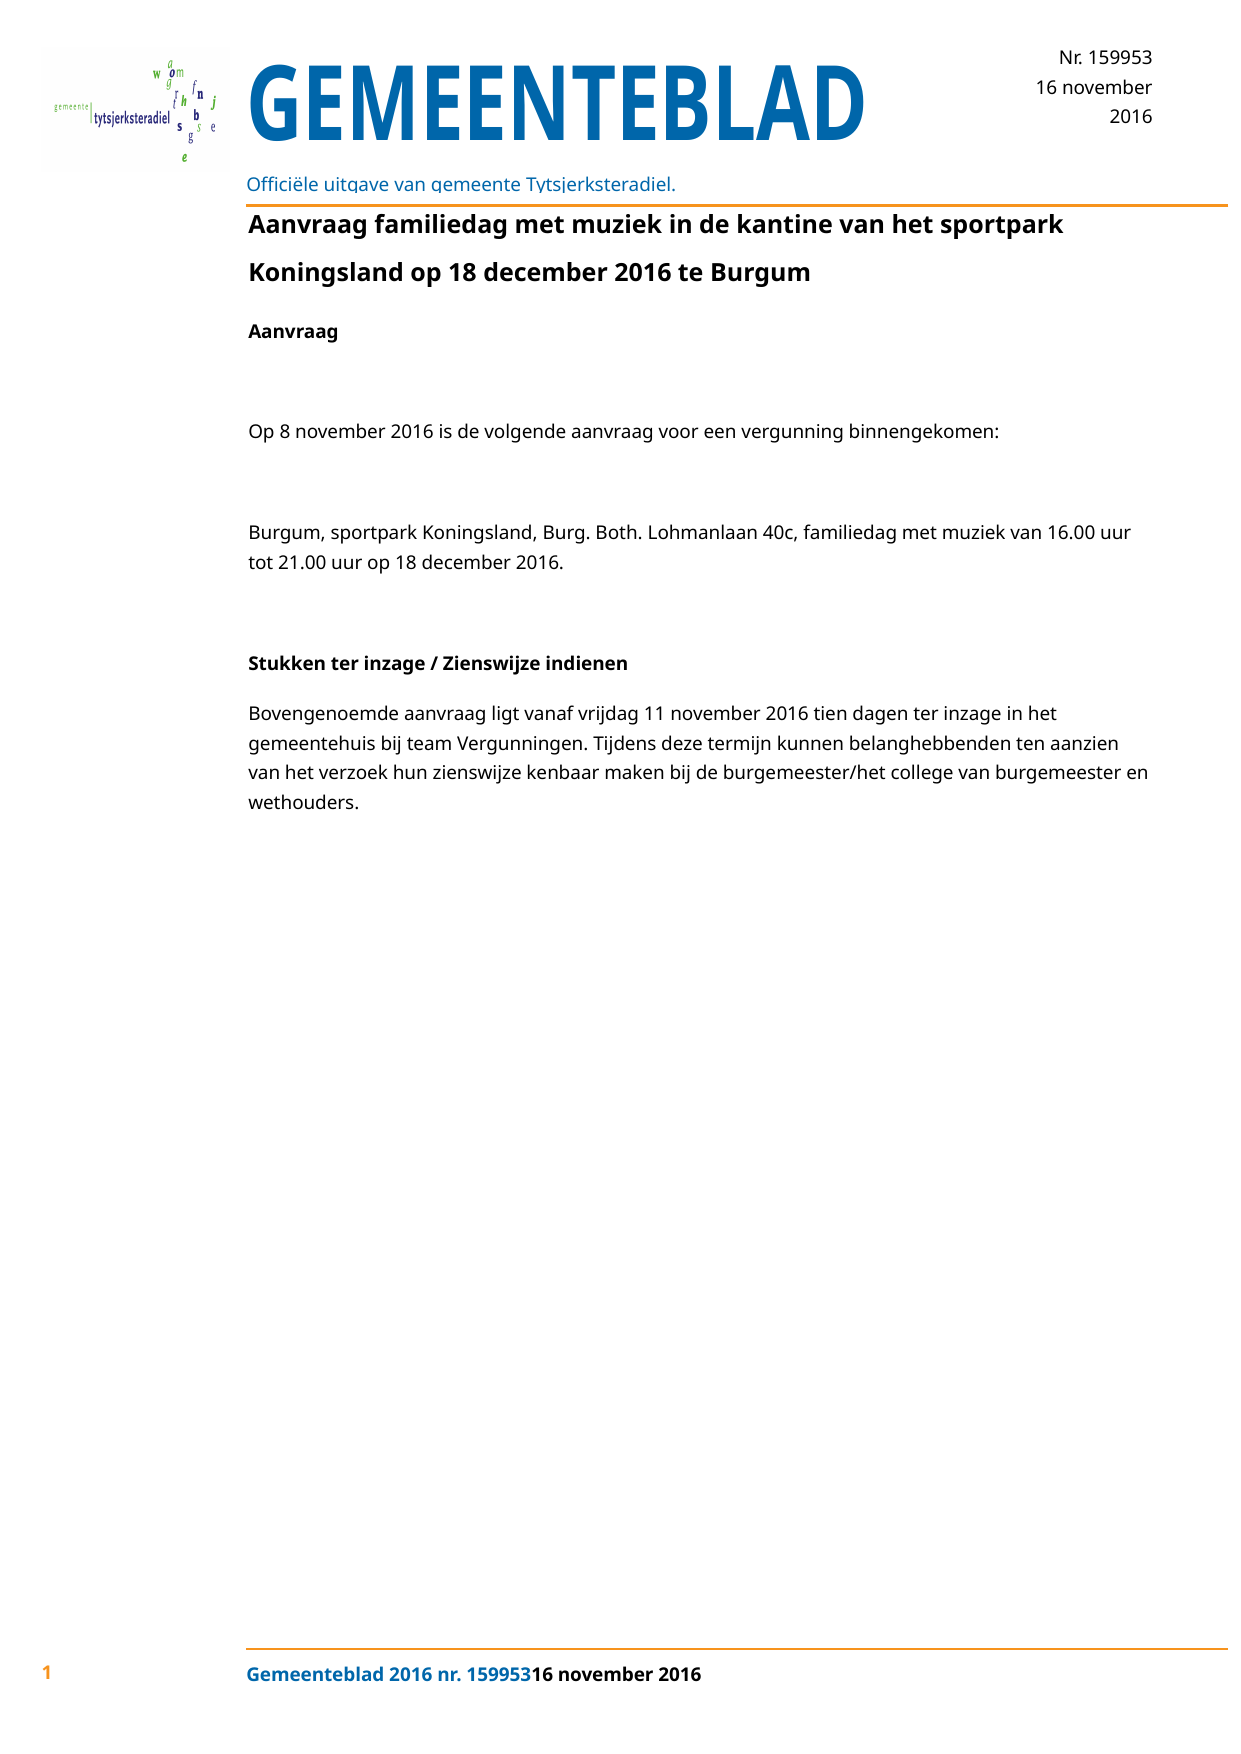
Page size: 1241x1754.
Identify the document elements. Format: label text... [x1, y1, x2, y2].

text Stukken ter inzage / Zienswijze indienen [248, 650, 1152, 676]
text Bovengenoemde aanvraag ligt vanaf vrijdag 11 november 2016 tien dagen ter inzage in het gemeentehuis bij team Vergunningen. Tijdens deze termijn kunnen belanghebbenden ten aanzien van het verzoek hun zienswijze kenbaar maken bij de burge­meester/het college van burgemeester en wethouders. [248, 700, 1152, 815]
text Aanvraag familiedag met muziek in de kantine van het sportpark Koningsland op 18 december 2016 te Burgum [248, 207, 1152, 288]
text Aanvraag [248, 318, 1152, 344]
text Burgum, sportpark Koningsland, Burg. Both. Lohmanlaan 40c, familiedag met muziek van 16.00 uur tot 21.00 uur op 18 december 2016. [248, 519, 1152, 575]
text Op 8 november 2016 is de volgende aanvraag voor een vergunning binnengekomen: [248, 419, 1152, 444]
picture [41, 47, 231, 172]
